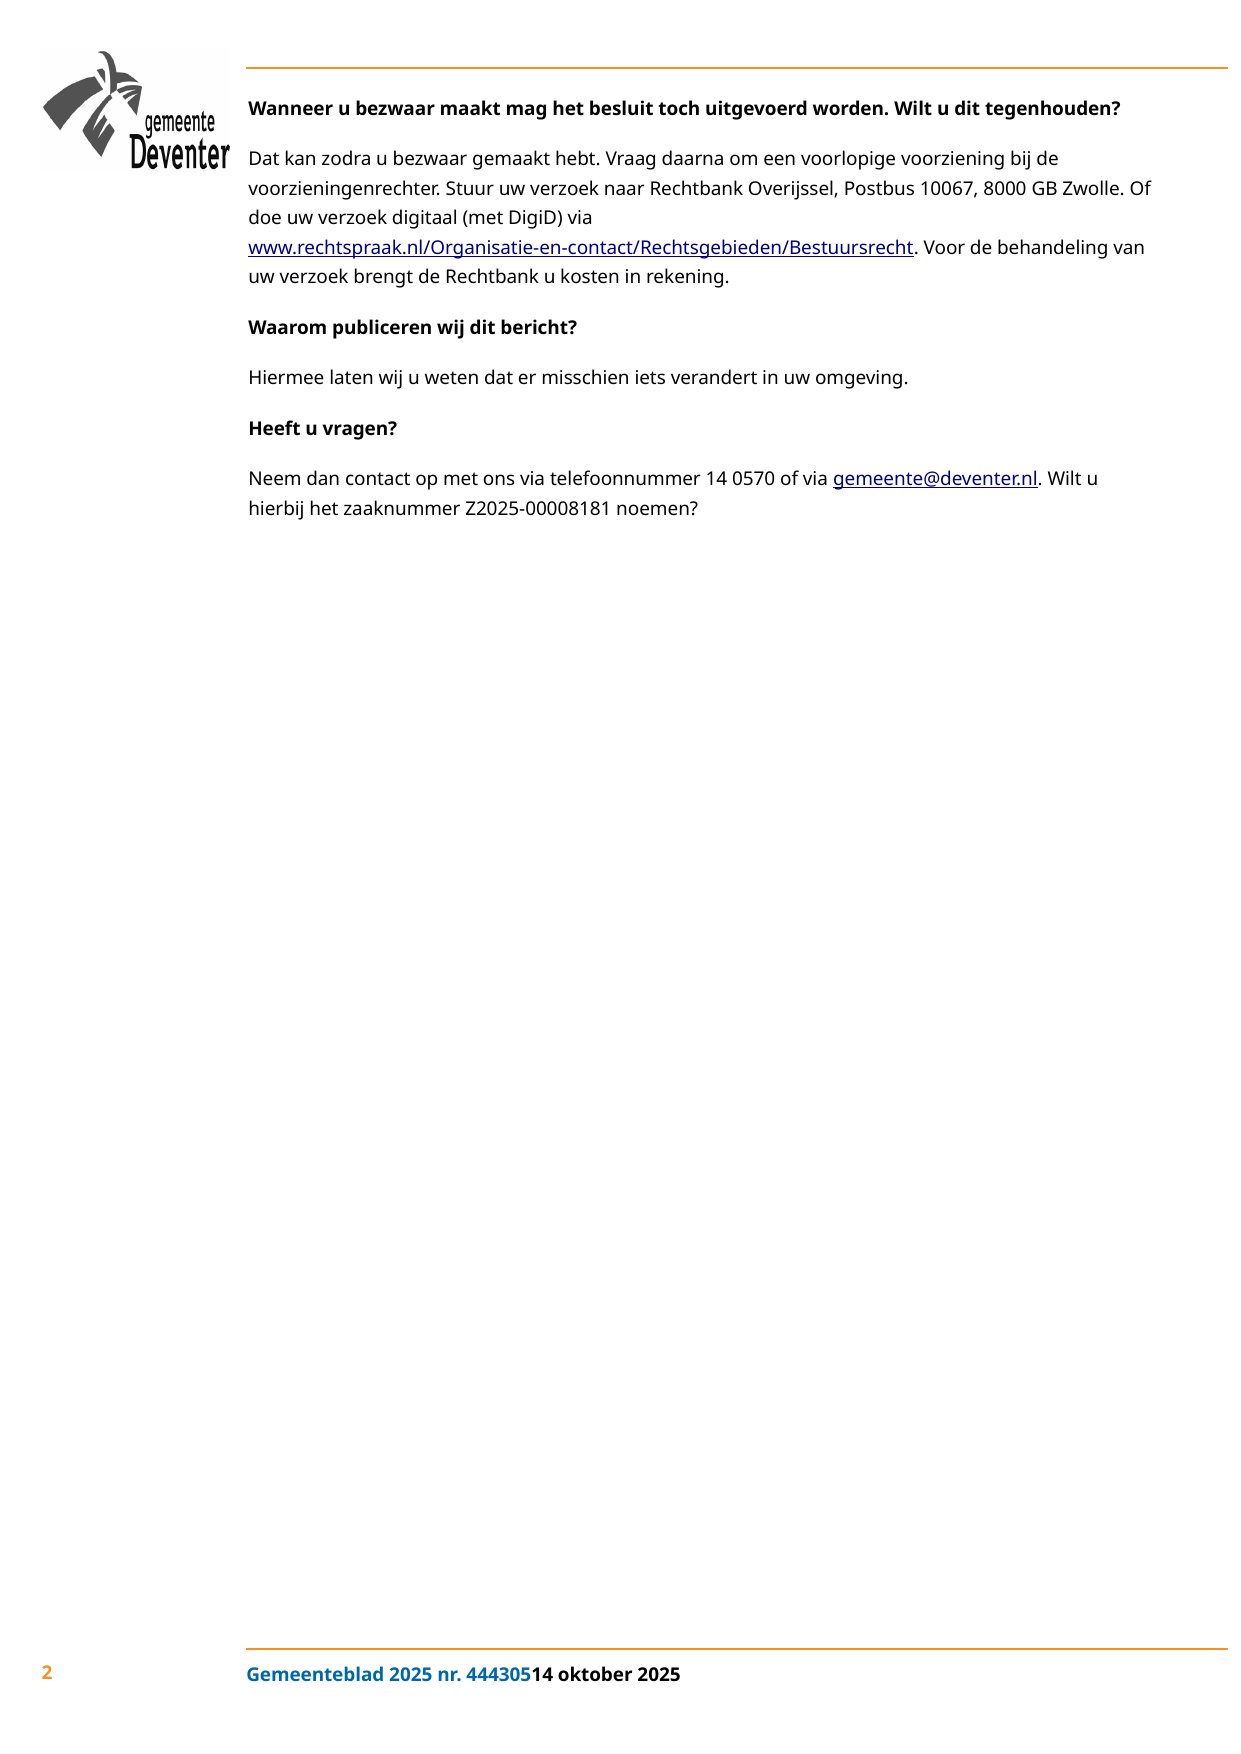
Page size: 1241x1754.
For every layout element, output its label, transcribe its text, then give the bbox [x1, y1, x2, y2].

text Heeft u vragen? [248, 415, 1152, 441]
picture [41, 47, 231, 172]
text Dat kan zodra u bezwaar gemaakt hebt. Vraag daarna om een voorlopige voorziening bij de voorzieningenrechter. Stuur uw verzoek naar Rechtbank Overijssel, Postbus 10067, 8000 GB Zwolle. Of doe uw verzoek digitaal (met DigiD) via www.rechtspraak.nl/Organisatie-en-contact/Rechtsgebieden/Bestuursrecht. Voor de behandeling van uw verzoek brengt de Rechtbank u kosten in rekening. [248, 145, 1152, 289]
text Wanneer u bezwaar maakt mag het besluit toch uitgevoerd worden. Wilt u dit tegenhouden? [248, 95, 1152, 121]
text Neem dan contact op met ons via telefoonnummer 14 0570 of via gemeente@deventer.nl. Wilt u hierbij het zaaknummer Z2025-00008181 noemen? [248, 465, 1152, 521]
text Waarom publiceren wij dit bericht? [248, 314, 1152, 340]
text Hiermee laten wij u weten dat er misschien iets verandert in uw omgeving. [248, 364, 1152, 390]
